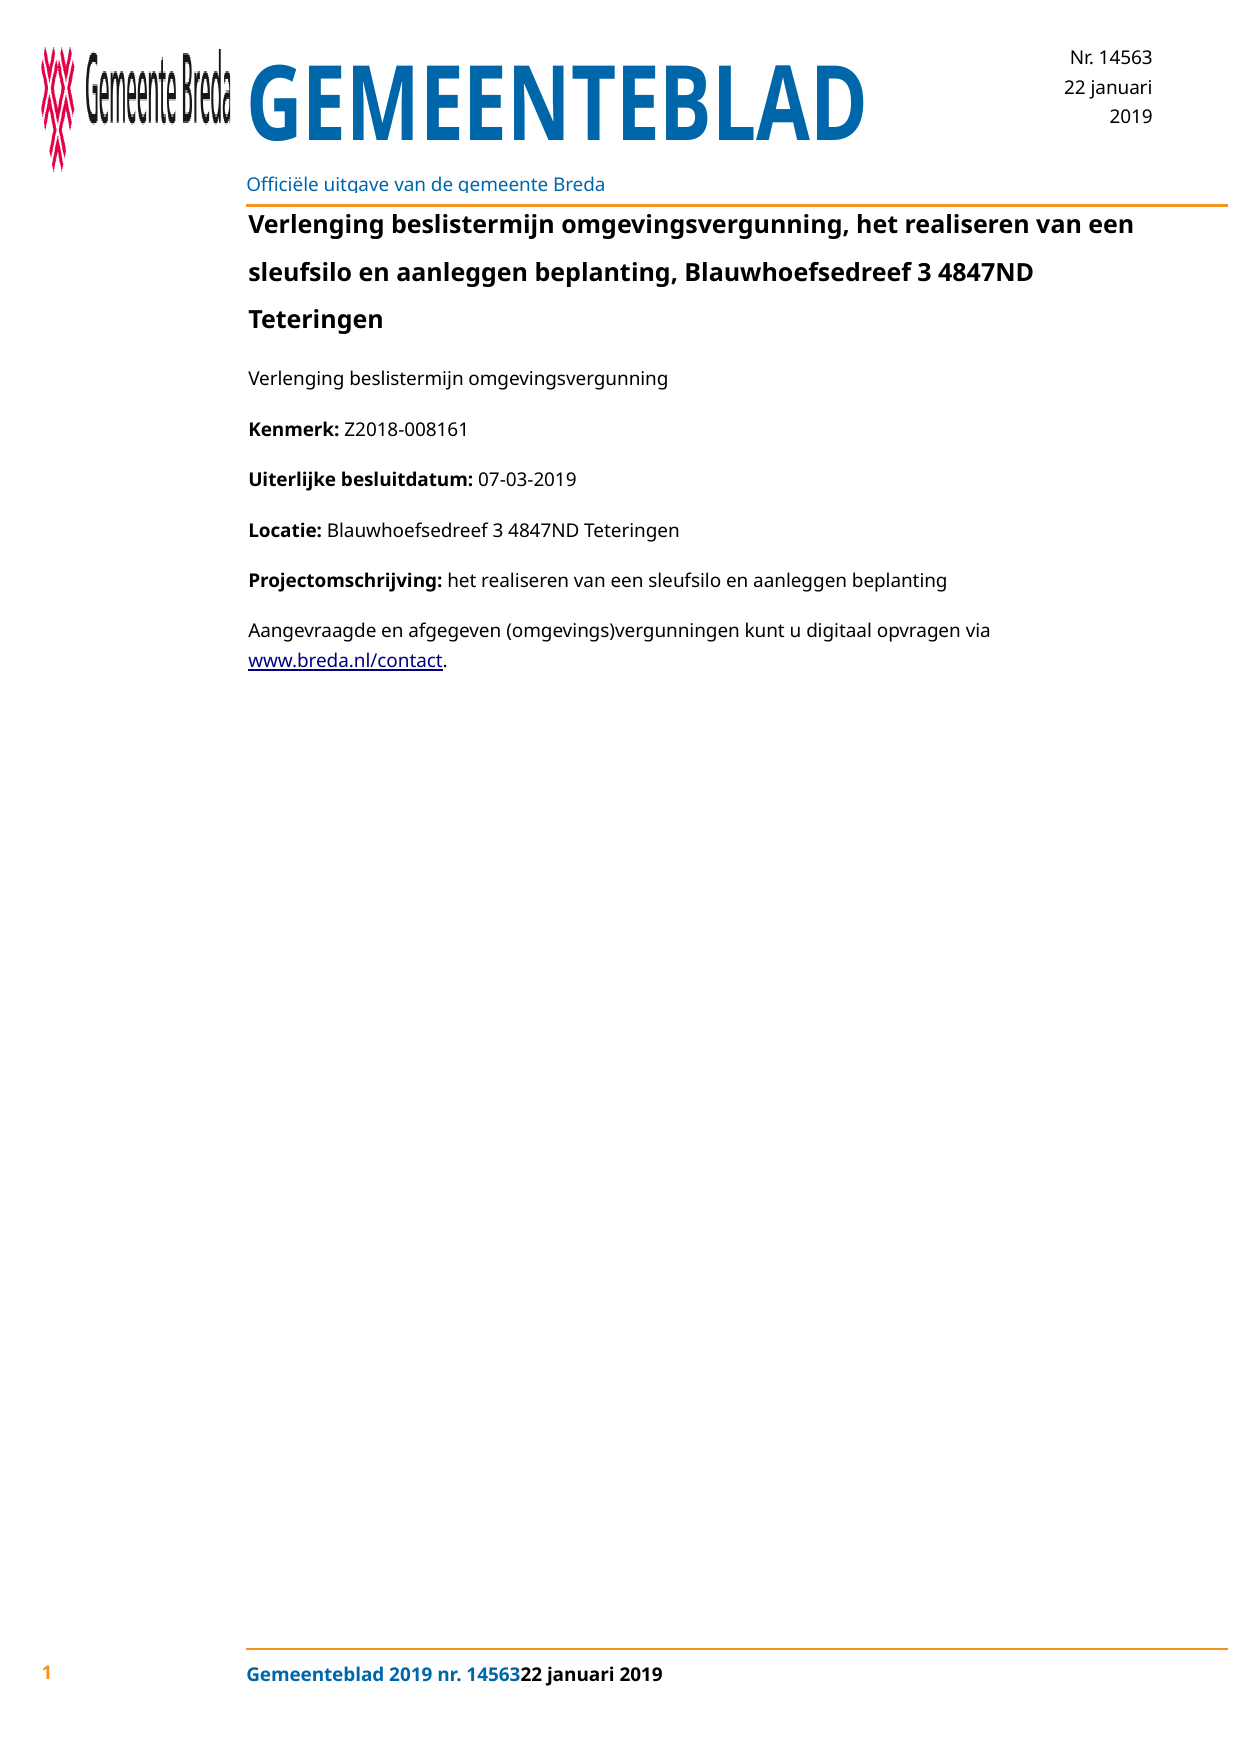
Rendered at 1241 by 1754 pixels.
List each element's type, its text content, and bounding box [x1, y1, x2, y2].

text Locatie: Blauwhoefsedreef 3 4847ND Teteringen [248, 517, 1152, 542]
text Verlenging beslistermijn omgevingsvergunning [248, 366, 1152, 391]
text Verlenging beslistermijn omgevingsvergunning, het realiseren van een sleufsilo en aanleggen beplanting, Blauwhoefsedreef 3 4847ND Teteringen [248, 207, 1152, 336]
text Aangevraagde en afgegeven (omgevings)vergunningen kunt u digitaal opvragen via www.breda.nl/contact. [248, 618, 1152, 673]
picture [41, 47, 231, 172]
text Uiterlijke besluitdatum: 07-03-2019 [248, 466, 1152, 492]
text Projectomschrijving: het realiseren van een sleufsilo en aanleggen beplanting [248, 567, 1152, 593]
text Kenmerk: Z2018-008161 [248, 416, 1152, 442]
